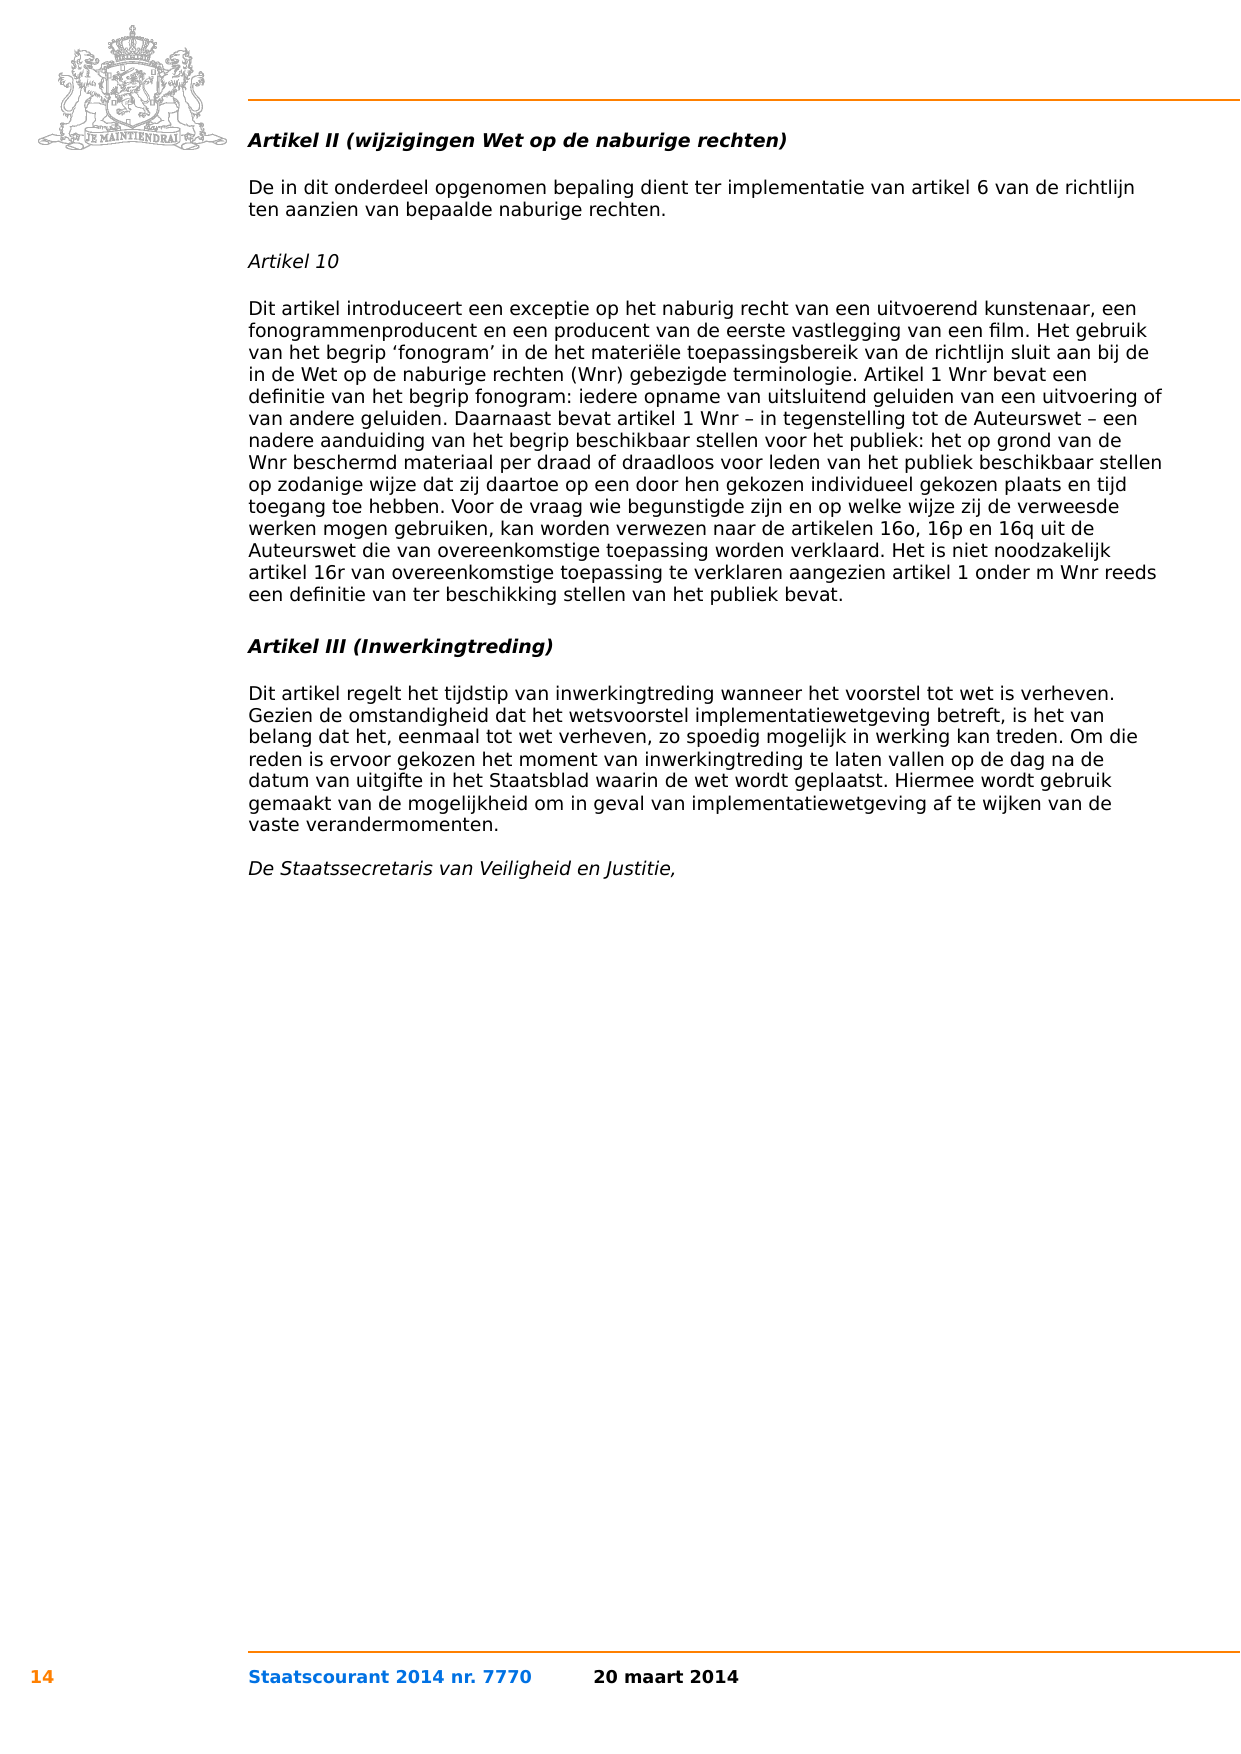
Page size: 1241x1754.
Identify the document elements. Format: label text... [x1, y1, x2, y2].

text De in dit onderdeel opgenomen bepaling dient ter implementatie van artikel 6 van de richtlijn ten aanzien van bepaalde naburige rechten. [248, 177, 1163, 221]
picture [38, 25, 227, 150]
text Dit artikel introduceert een exceptie op het naburig recht van een uitvoerend kunstenaar, een fonogrammenproducent en een producent van de eerste vastlegging van een film. Het gebruik van het begrip ‘fonogram’ in de het materiële toepassingsbereik van de richtlijn sluit aan bij de in de Wet op de naburige rechten (Wnr) gebezigde terminologie. Artikel 1 Wnr bevat een definitie van het begrip fonogram: iedere opname van uitsluitend geluiden van een uitvoering of van andere geluiden. Daarnaast bevat artikel 1 Wnr – in tegenstelling tot de Auteurswet – een nadere aanduiding van het begrip beschikbaar stellen voor het publiek: het op grond van de Wnr beschermd materiaal per draad of draadloos voor leden van het publiek beschikbaar stellen op zodanige wijze dat zij daartoe op een door hen gekozen individueel gekozen plaats en tijd toegang toe hebben. Voor de vraag wie begunstigde zijn en op welke wijze zij de verweesde werken mogen gebruiken, kan worden verwezen naar de artikelen 16o, 16p en 16q uit de Auteurswet die van overeenkomstige toepassing worden verklaard. Het is niet noodzakelijk artikel 16r van overeenkomstige toepassing te verklaren aangezien artikel 1 onder m Wnr reeds een definitie van ter beschikking stellen van het publiek bevat. [248, 298, 1163, 606]
subtitle Artikel 10 [248, 251, 1163, 273]
text De Staatssecretaris van Veiligheid en Justitie, [248, 858, 1163, 880]
text Dit artikel regelt het tijdstip van inwerkingtreding wanneer het voorstel tot wet is verheven. Gezien de omstandigheid dat het wetsvoorstel implementatiewetgeving betreft, is het van belang dat het, eenmaal tot wet verheven, zo spoedig mogelijk in werking kan treden. Om die reden is ervoor gekozen het moment van inwerkingtreding te laten vallen op de dag na de datum van uitgifte in het Staatsblad waarin de wet wordt geplaatst. Hiermee wordt gebruik gemaakt van de mogelijkheid om in geval van implementatiewetgeving af te wijken van de vaste verandermomenten. [248, 682, 1163, 836]
subtitle Artikel III (Inwerkingtreding) [248, 636, 1163, 657]
subtitle Artikel II (wijzigingen Wet op de naburige rechten) [248, 130, 1163, 152]
